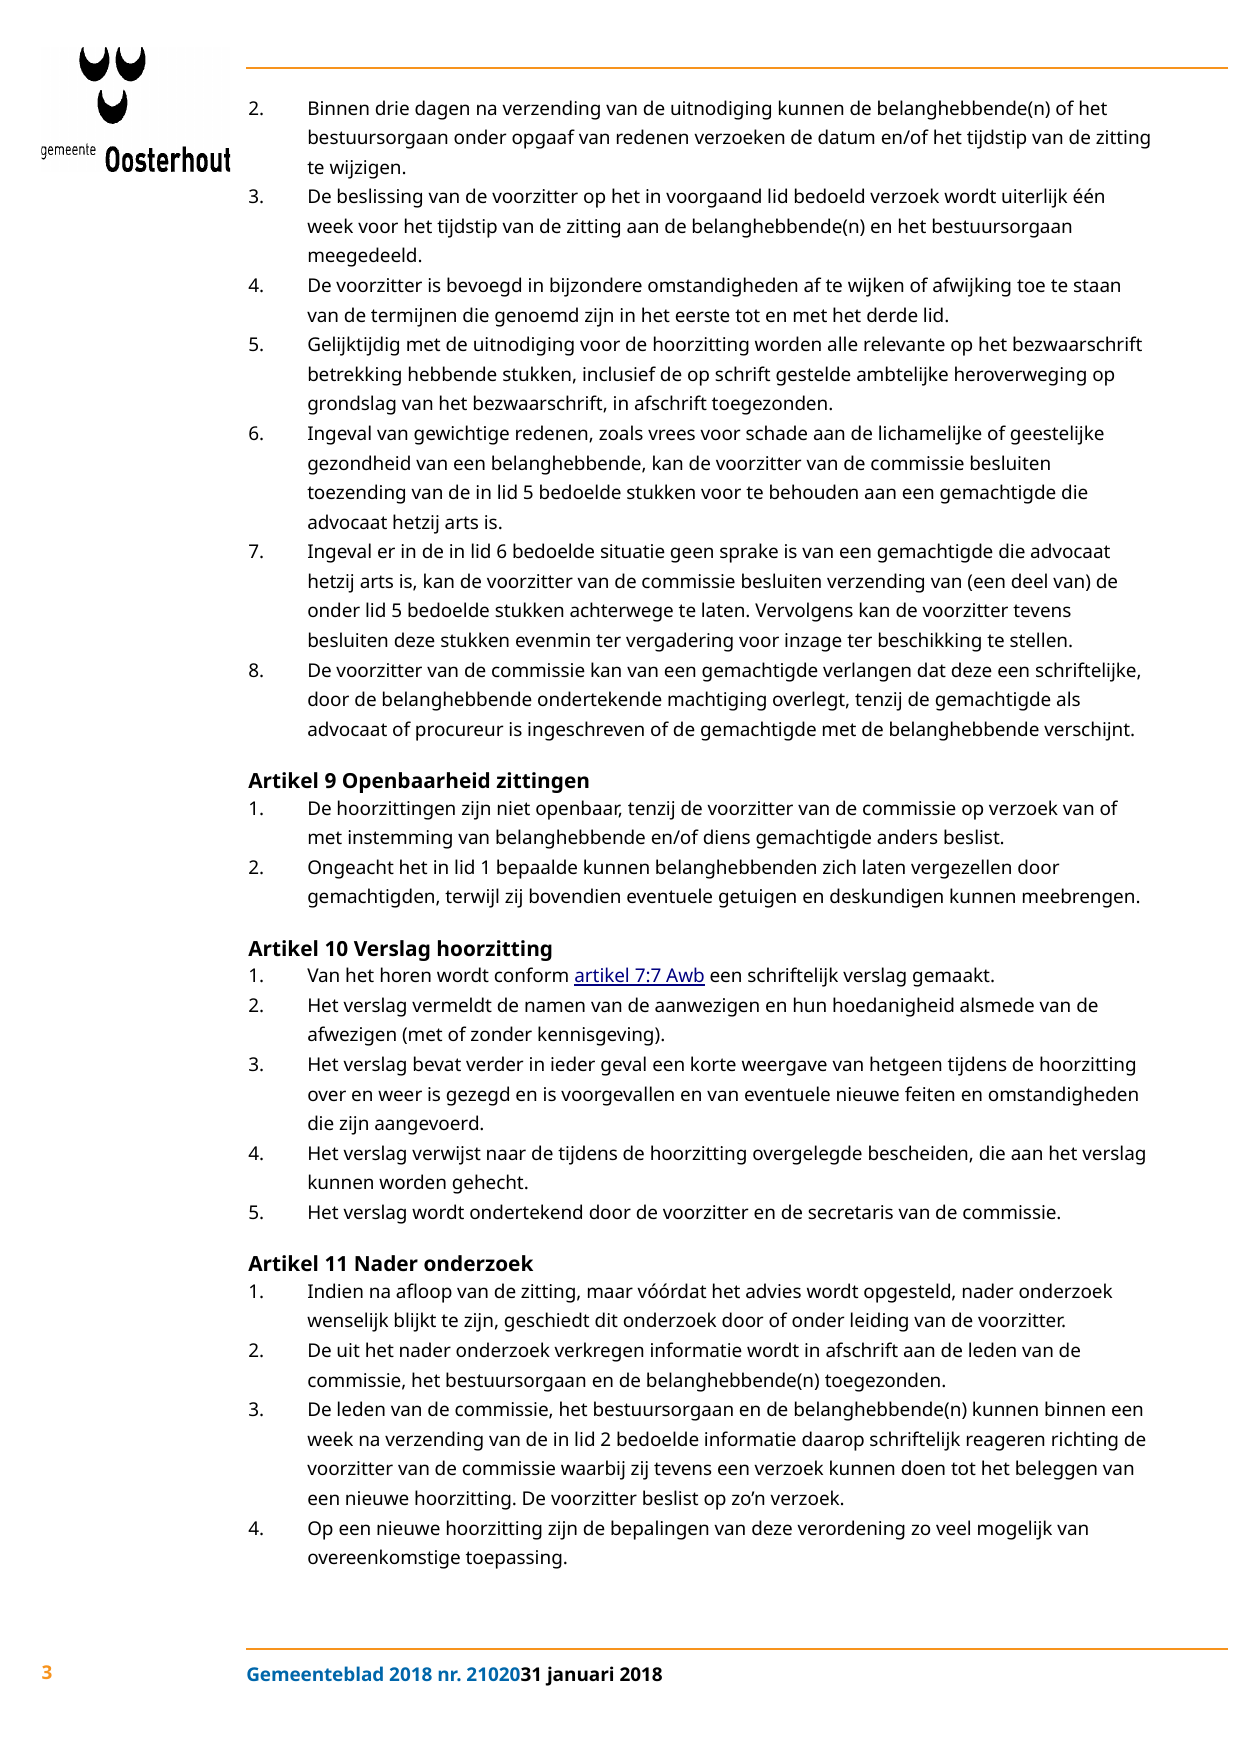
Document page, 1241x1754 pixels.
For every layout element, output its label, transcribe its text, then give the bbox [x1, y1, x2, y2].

picture [41, 47, 231, 172]
list Ingeval van gewichtige redenen, zoals vrees voor schade aan de lichamelijke of geestelijke gezondheid van een belanghebbende, kan de voorzitter van de commissie besluiten toezending van de in lid 5 bedoelde stukken voor te behouden aan een gemachtigde die advocaat hetzij arts is. [248, 420, 1152, 535]
list Ongeacht het in lid 1 bepaalde kunnen belanghebbenden zich laten vergezellen door gemachtigden, terwijl zij bovendien eventuele getuigen en deskundigen kunnen meebrengen. [248, 854, 1152, 909]
list Ingeval er in de in lid 6 bedoelde situatie geen sprake is van een gemachtigde die advocaat hetzij arts is, kan de voorzitter van de commissie besluiten verzending van (een deel van) de onder lid 5 bedoelde stukken achterwege te laten. Vervolgens kan de voorzitter tevens besluiten deze stukken evenmin ter vergadering voor inzage ter beschikking te stellen. [248, 538, 1152, 653]
text Artikel 9 Openbaarheid zittingen [248, 766, 1152, 795]
list De voorzitter is bevoegd in bijzondere omstandigheden af te wijken of afwijking toe te staan van de termijnen die genoemd zijn in het eerste tot en met het derde lid. [248, 272, 1152, 328]
text Artikel 11 Nader onderzoek [248, 1249, 1152, 1278]
list Het verslag vermeldt de namen van de aanwezigen en hun hoedanigheid alsmede van de afwezigen (met of zonder kennisgeving). [248, 992, 1152, 1047]
list Het verslag bevat verder in ieder geval een korte weergave van hetgeen tijdens de hoorzitting over en weer is gezegd en is voorgevallen en van eventuele nieuwe feiten en omstandigheden die zijn aangevoerd. [248, 1051, 1152, 1136]
list Op een nieuwe hoorzitting zijn de bepalingen van deze verordening zo veel mogelijk van overeenkomstige toepassing. [248, 1515, 1152, 1570]
list De voorzitter van de commissie kan van een gemachtigde verlangen dat deze een schriftelijke, door de belanghebbende ondertekende machtiging overlegt, tenzij de gemachtigde als advocaat of procureur is ingeschreven of de gemachtigde met de belanghebbende verschijnt. [248, 657, 1152, 742]
list De beslissing van de voorzitter op het in voorgaand lid bedoeld verzoek wordt uiterlijk één week voor het tijdstip van de zitting aan de belanghebbende(n) en het bestuursorgaan meegedeeld. [248, 183, 1152, 268]
list De leden van de commissie, het bestuursorgaan en de belanghebbende(n) kunnen binnen een week na verzending van de in lid 2 bedoelde informatie daarop schriftelijk reageren richting de voorzitter van de commissie waarbij zij tevens een verzoek kunnen doen tot het beleggen van een nieuwe hoorzitting. De voorzitter beslist op zo’n verzoek. [248, 1396, 1152, 1511]
list Het verslag verwijst naar de tijdens de hoorzitting overgelegde bescheiden, die aan het verslag kunnen worden gehecht. [248, 1140, 1152, 1195]
list Van het horen wordt conform artikel 7:7 Awb een schriftelijk verslag gemaakt. [248, 962, 1152, 988]
list Het verslag wordt ondertekend door de voorzitter en de secretaris van de commissie. [248, 1199, 1152, 1225]
list Indien na afloop van de zitting, maar vóórdat het advies wordt opgesteld, nader onderzoek wenselijk blijkt te zijn, geschiedt dit onderzoek door of onder leiding van de voorzitter. [248, 1278, 1152, 1333]
list De hoorzittingen zijn niet openbaar, tenzij de voorzitter van de commissie op verzoek van of met instemming van belanghebbende en/of diens gemachtigde anders beslist. [248, 795, 1152, 850]
list De uit het nader onderzoek verkregen informatie wordt in afschrift aan de leden van de commissie, het bestuursorgaan en de belanghebbende(n) toegezonden. [248, 1337, 1152, 1392]
text Artikel 10 Verslag hoorzitting [248, 934, 1152, 962]
list Gelijktijdig met de uitnodiging voor de hoorzitting worden alle relevante op het bezwaarschrift betrekking hebbende stukken, inclusief de op schrift gestelde ambtelijke heroverweging op grondslag van het bezwaarschrift, in afschrift toegezonden. [248, 331, 1152, 416]
list Binnen drie dagen na verzending van de uitnodiging kunnen de belanghebbende(n) of het bestuursorgaan onder opgaaf van redenen verzoeken de datum en/of het tijdstip van de zitting te wijzigen. [248, 95, 1152, 180]
